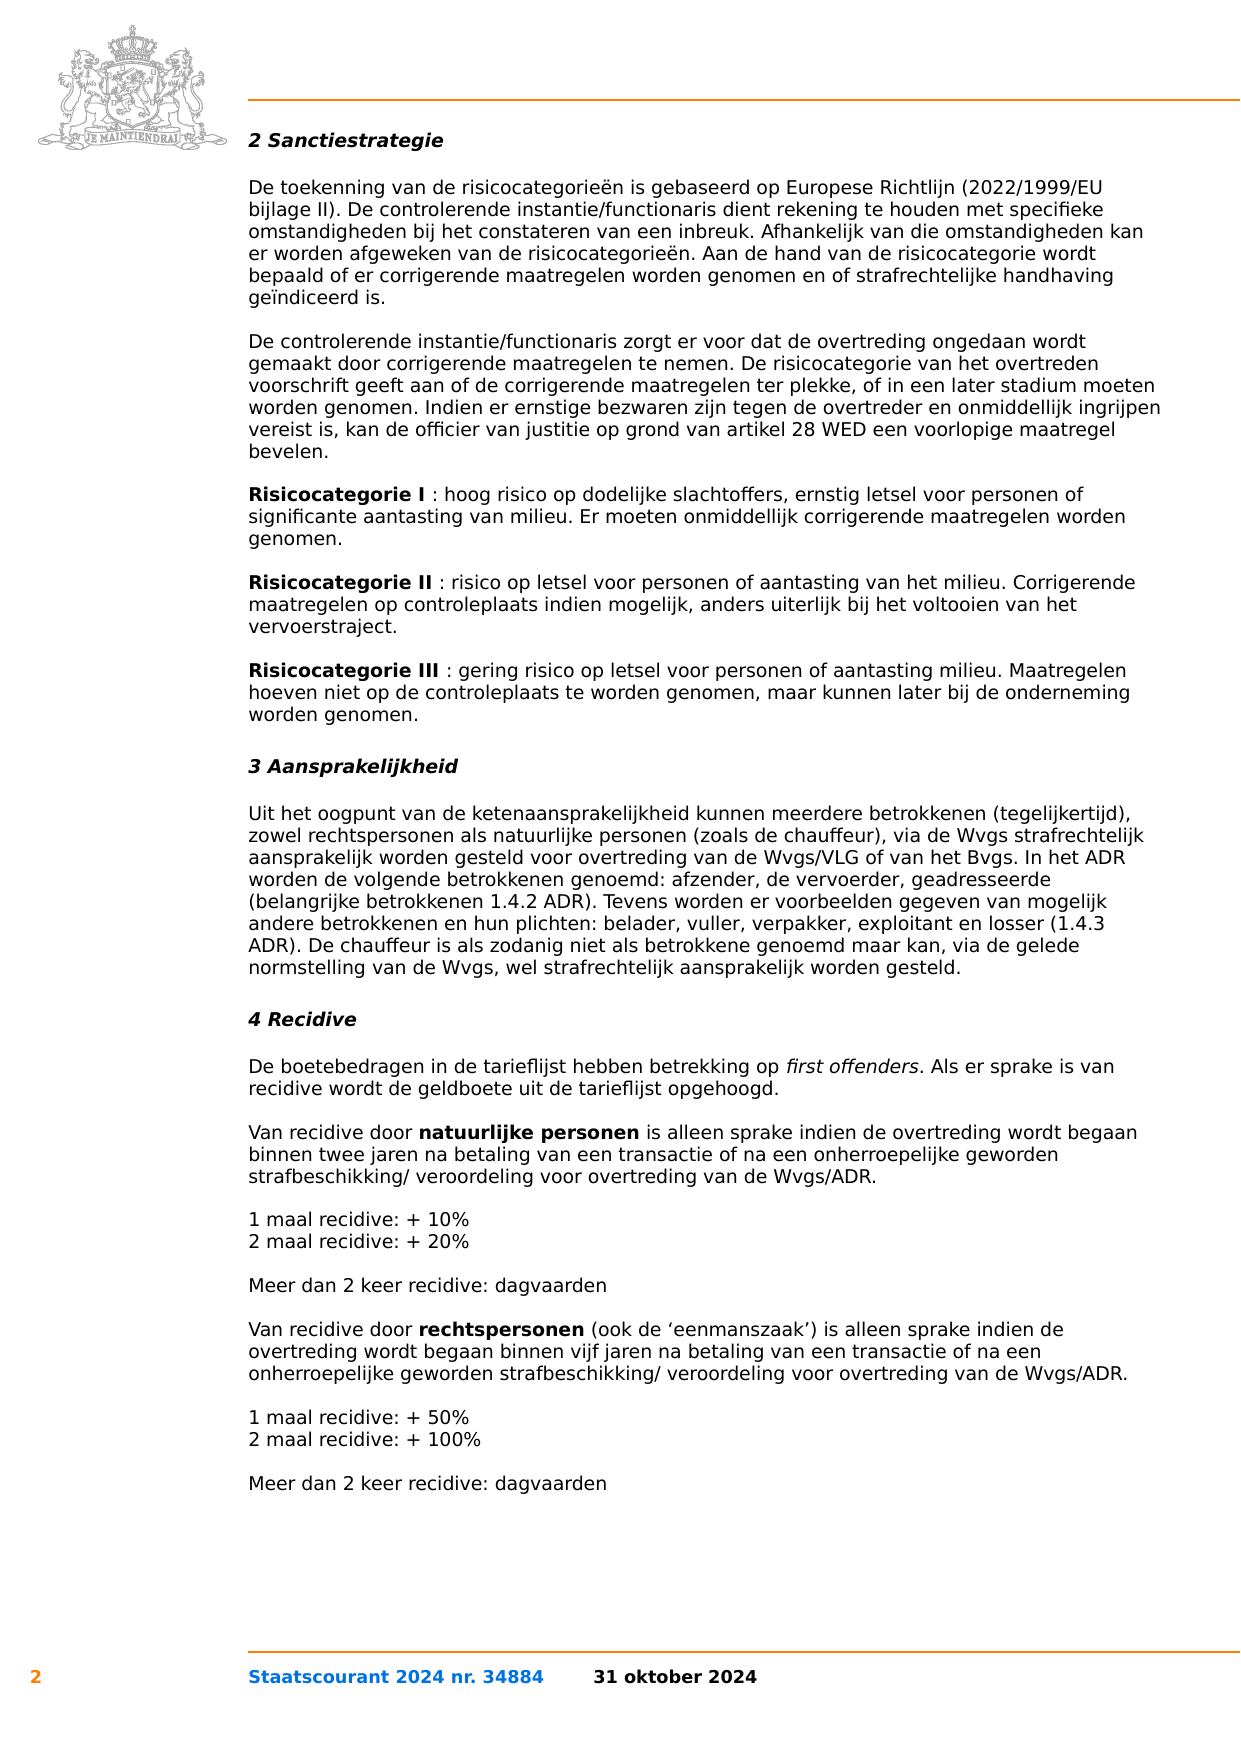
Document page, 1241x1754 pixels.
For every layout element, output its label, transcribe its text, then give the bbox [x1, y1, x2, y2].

text Meer dan 2 keer recidive: dagvaarden [248, 1275, 1163, 1297]
text 2 maal recidive: + 20% [248, 1231, 1163, 1253]
text De boetebedragen in de tarieflijst hebben betrekking op first offenders. Als er sprake is van recidive wordt de geldboete uit de tarieflijst opgehoogd. [248, 1056, 1163, 1100]
subtitle 2 Sanctiestrategie [248, 130, 1163, 152]
picture [38, 25, 227, 150]
text Risicocategorie III : gering risico op letsel voor personen of aantasting milieu. Maatregelen hoeven niet op de controleplaats te worden genomen, maar kunnen later bij de onderneming worden genomen. [248, 660, 1163, 726]
text Risicocategorie I : hoog risico op dodelijke slachtoffers, ernstig letsel voor personen of significante aantasting van milieu. Er moeten onmiddellijk corrigerende maatregelen worden genomen. [248, 484, 1163, 550]
text 2 maal recidive: + 100% [248, 1429, 1163, 1451]
text Risicocategorie II : risico op letsel voor personen of aantasting van het milieu. Corrigerende maatregelen op controleplaats indien mogelijk, anders uiterlijk bij het voltooien van het vervoerstraject. [248, 572, 1163, 638]
text Van recidive door rechtspersonen (ook de ‘eenmanszaak’) is alleen sprake indien de overtreding wordt begaan binnen vijf jaren na betaling van een transactie of na een onherroepelijke geworden strafbeschikking/ veroordeling voor overtreding van de Wvgs/ADR. [248, 1319, 1163, 1385]
text De controlerende instantie/functionaris zorgt er voor dat de overtreding ongedaan wordt gemaakt door corrigerende maatregelen te nemen. De risicocategorie van het overtreden voorschrift geeft aan of de corrigerende maatregelen ter plekke, of in een later stadium moeten worden genomen. Indien er ernstige bezwaren zijn tegen de overtreder en onmiddellijk ingrijpen vereist is, kan de officier van justitie op grond van artikel 28 WED een voorlopige maatregel bevelen. [248, 331, 1163, 462]
text Meer dan 2 keer recidive: dagvaarden [248, 1473, 1163, 1495]
text 1 maal recidive: + 10% [248, 1209, 1163, 1231]
text Van recidive door natuurlijke personen is alleen sprake indien de overtreding wordt begaan binnen twee jaren na betaling van een transactie of na een onherroepelijke geworden strafbeschikking/ veroordeling voor overtreding van de Wvgs/ADR. [248, 1122, 1163, 1187]
subtitle 3 Aansprakelijkheid [248, 756, 1163, 778]
text 1 maal recidive: + 50% [248, 1407, 1163, 1429]
text De toekenning van de risicocategorieën is gebaseerd op Europese Richtlijn (2022/1999/EU bijlage II). De controlerende instantie/functionaris dient rekening te houden met specifieke omstandigheden bij het constateren van een inbreuk. Afhankelijk van die omstandigheden kan er worden afgeweken van de risicocategorieën. Aan de hand van de risicocategorie wordt bepaald of er corrigerende maatregelen worden genomen en of strafrechtelijke handhaving geïndiceerd is. [248, 177, 1163, 309]
text Uit het oogpunt van de ketenaansprakelijkheid kunnen meerdere betrokkenen (tegelijkertijd), zowel rechtspersonen als natuurlijke personen (zoals de chauffeur), via de Wvgs strafrechtelijk aansprakelijk worden gesteld voor overtreding van de Wvgs/VLG of van het Bvgs. In het ADR worden de volgende betrokkenen genoemd: afzender, de vervoerder, geadresseerde (belangrijke betrokkenen 1.4.2 ADR). Tevens worden er voorbeelden gegeven van mogelijk andere betrokkenen en hun plichten: belader, vuller, verpakker, exploitant en losser (1.4.3 ADR). De chauffeur is als zodanig niet als betrokkene genoemd maar kan, via de gelede normstelling van de Wvgs, wel strafrechtelijk aansprakelijk worden gesteld. [248, 803, 1163, 979]
subtitle 4 Recidive [248, 1009, 1163, 1031]
